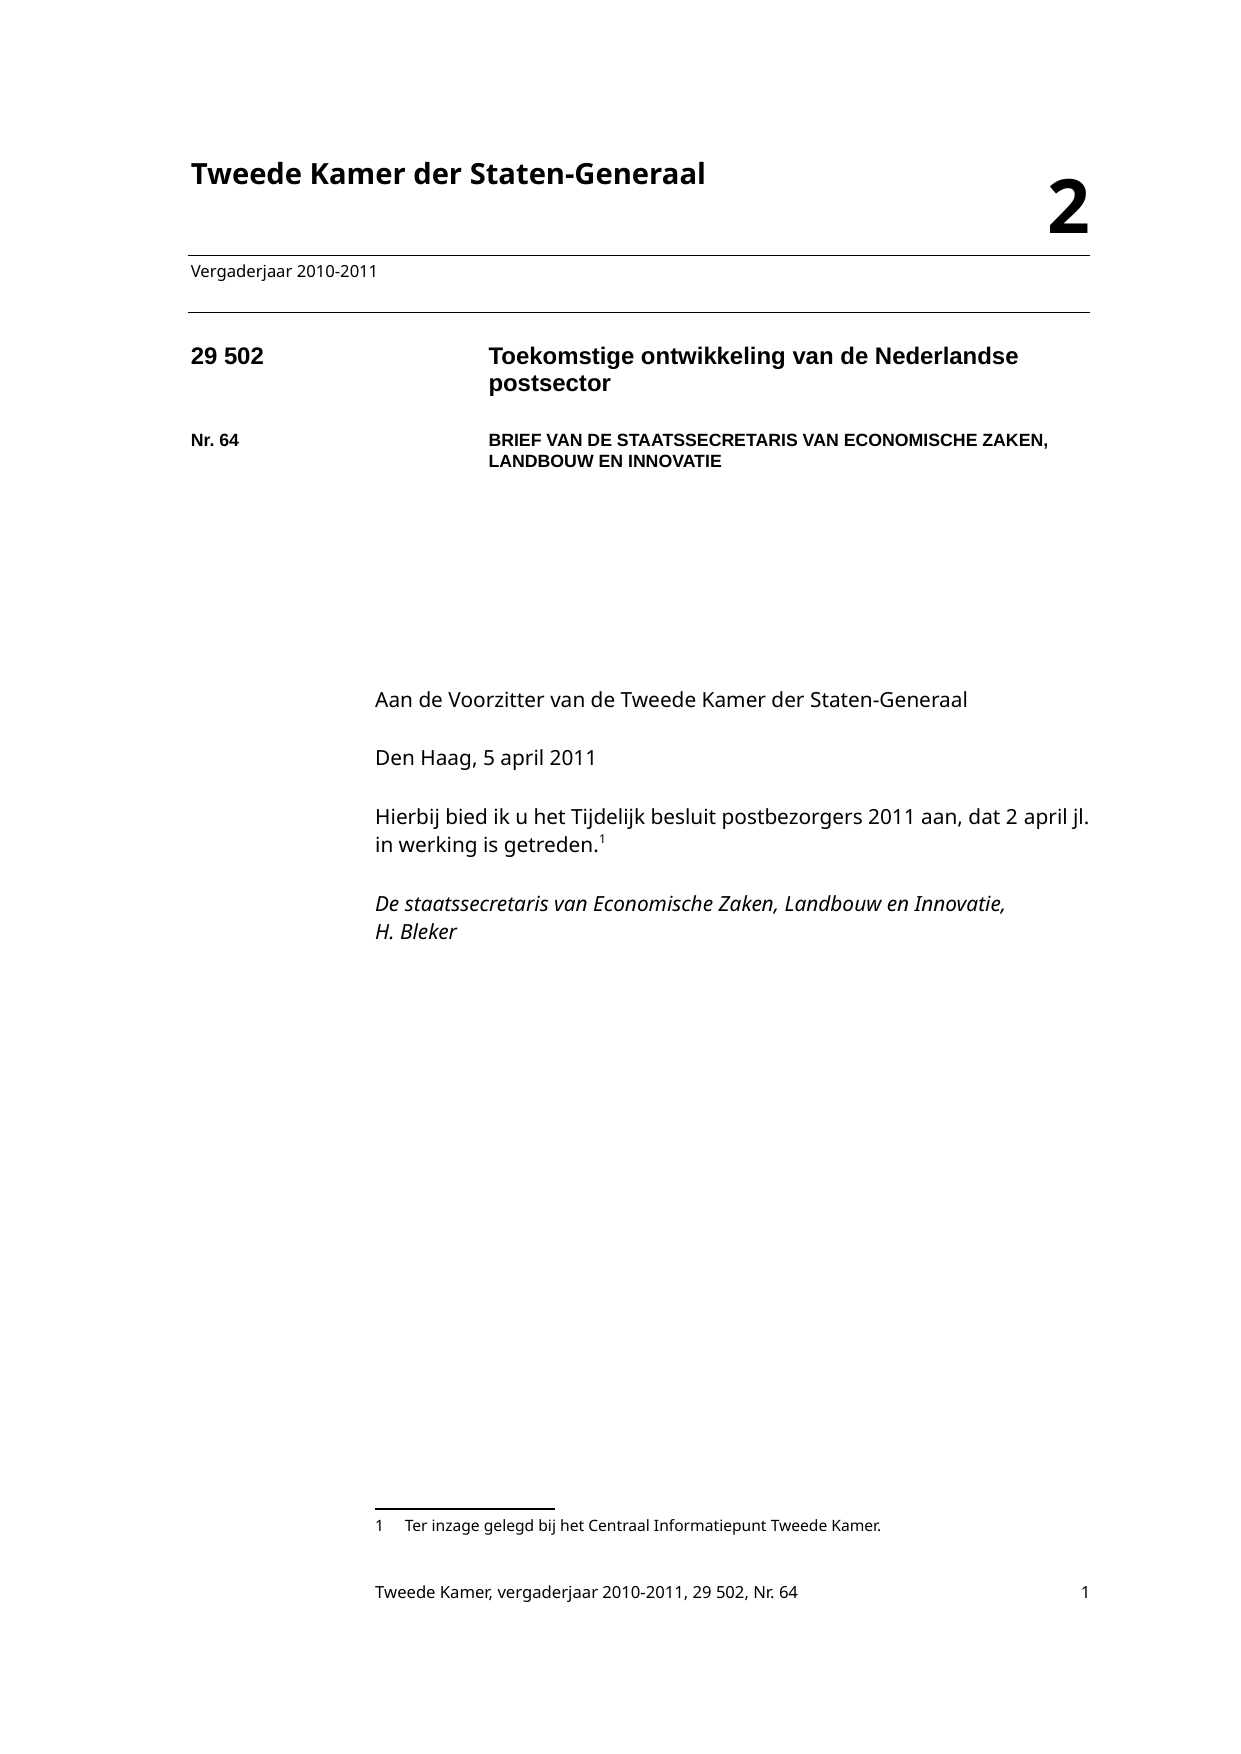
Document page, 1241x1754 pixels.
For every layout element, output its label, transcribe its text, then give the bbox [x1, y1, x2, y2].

table_header Tweede Kamer der Staten-Generaal [188, 150, 909, 255]
table_cell [188, 313, 485, 339]
table_cell [485, 256, 1090, 312]
table_cell Nr. 64 [188, 427, 485, 566]
text Aan de Voorzitter van de Tweede Kamer der Staten-Generaal [375, 685, 1090, 713]
text De staatssecretaris van Economische Zaken, Landbouw en Innovatie, [375, 889, 1090, 917]
table_header 2 [910, 150, 1090, 255]
table_cell BRIEF VAN DE STAATSSECRETARIS VAN ECONOMISCHE ZAKEN, LANDBOUW EN INNOVATIE [485, 427, 1090, 566]
table_cell Vergaderjaar 2010-2011 [188, 256, 485, 312]
table_cell Toekomstige ontwikkeling van de Nederlandse postsector [485, 339, 1090, 427]
text Ter inzage gelegd bij het Centraal Informatiepunt Tweede Kamer. [375, 1508, 1090, 1536]
text Den Haag, 5 april 2011 [375, 743, 1090, 772]
table_cell 29 502 [188, 339, 485, 427]
text H. Bleker [375, 917, 1090, 946]
text Hierbij bied ik u het Tijdelijk besluit postbezorgers 2011 aan, dat 2 april jl. in werking is getreden. [375, 802, 1090, 859]
table_cell [485, 313, 1090, 339]
